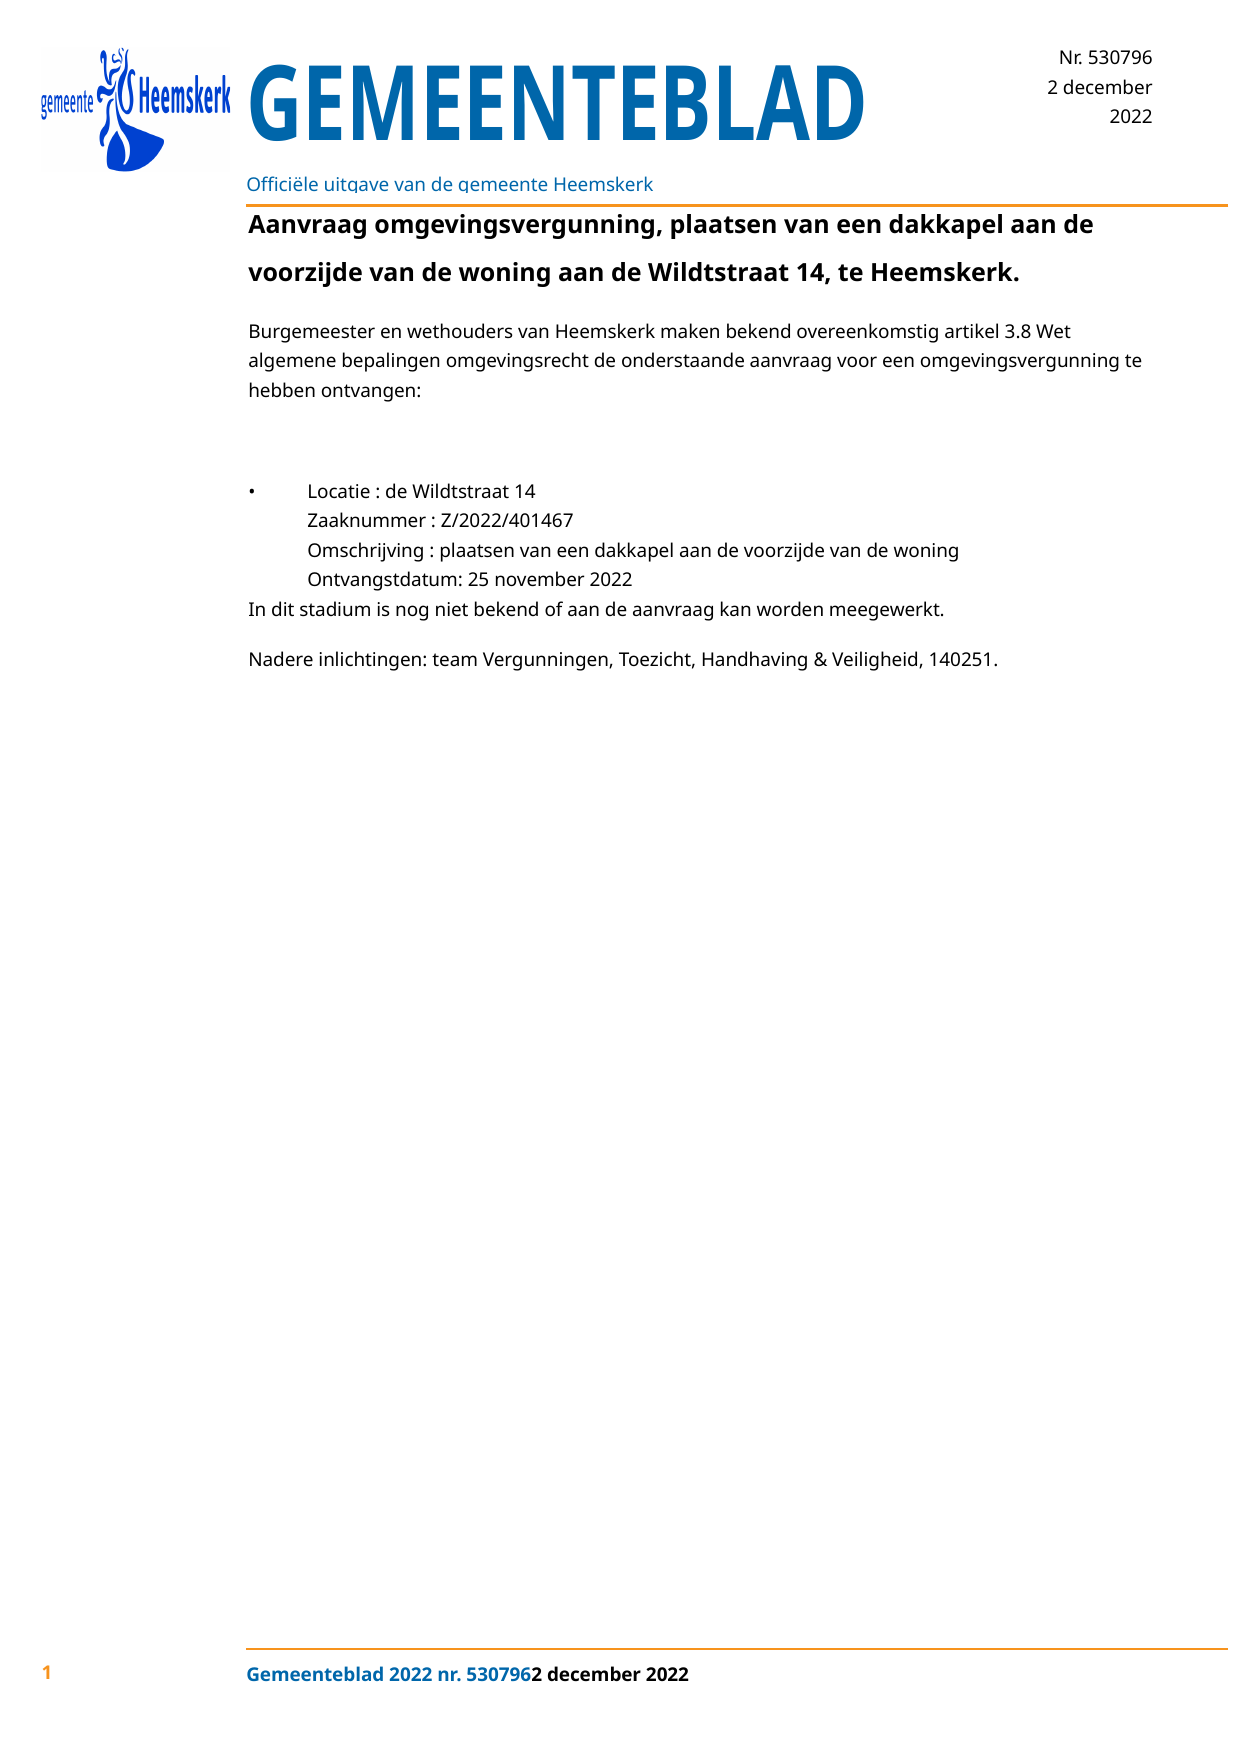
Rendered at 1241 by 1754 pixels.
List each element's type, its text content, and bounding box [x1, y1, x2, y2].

text Nadere inlichtingen: team Vergunningen, Toezicht, Handhaving & Veiligheid, 140251. [248, 647, 1152, 672]
list Ontvangstdatum: 25 november 2022 [248, 567, 1152, 592]
list Omschrijving : plaatsen van een dakkapel aan de voorzijde van de woning [248, 537, 1152, 563]
picture [41, 47, 231, 172]
list Zaaknummer : Z/2022/401467 [248, 507, 1152, 533]
text In dit stadium is nog niet bekend of aan de aanvraag kan worden meegewerkt. [248, 596, 1152, 622]
list Locatie : de Wildtstraat 14 [248, 478, 1152, 504]
text Burgemeester en wethouders van Heemskerk maken bekend overeenkomstig artikel 3.8 Wet algemene bepalingen omgevingsrecht de onderstaande aanvraag voor een omgevingsvergunning te hebben ontvangen: [248, 318, 1152, 403]
text Aanvraag omgevingsvergunning, plaatsen van een dakkapel aan de voorzijde van de woning aan de Wildtstraat 14, te Heemskerk. [248, 207, 1152, 288]
